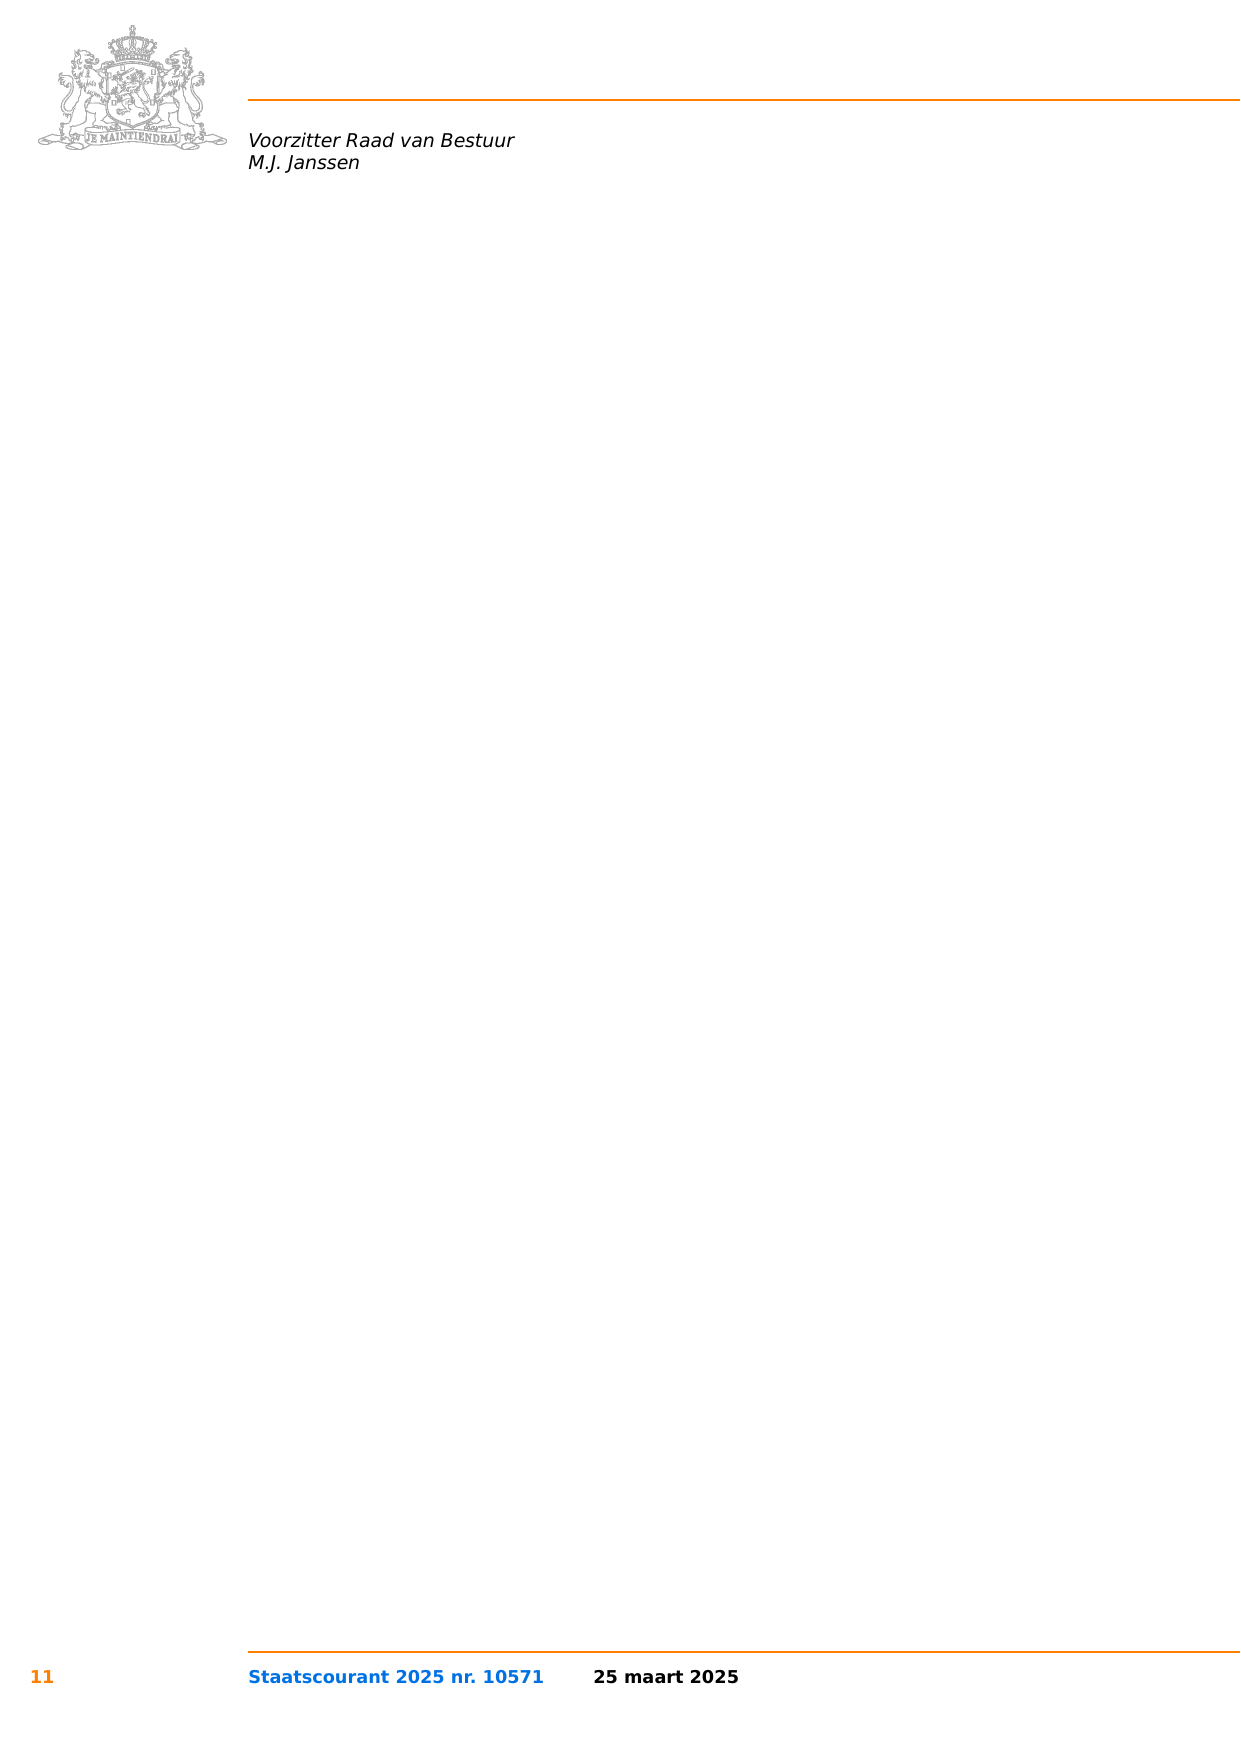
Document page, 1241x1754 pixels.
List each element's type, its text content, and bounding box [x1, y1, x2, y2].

text Voorzitter Raad van Bestuur M.J. Janssen [248, 130, 1163, 174]
picture [38, 25, 227, 150]
